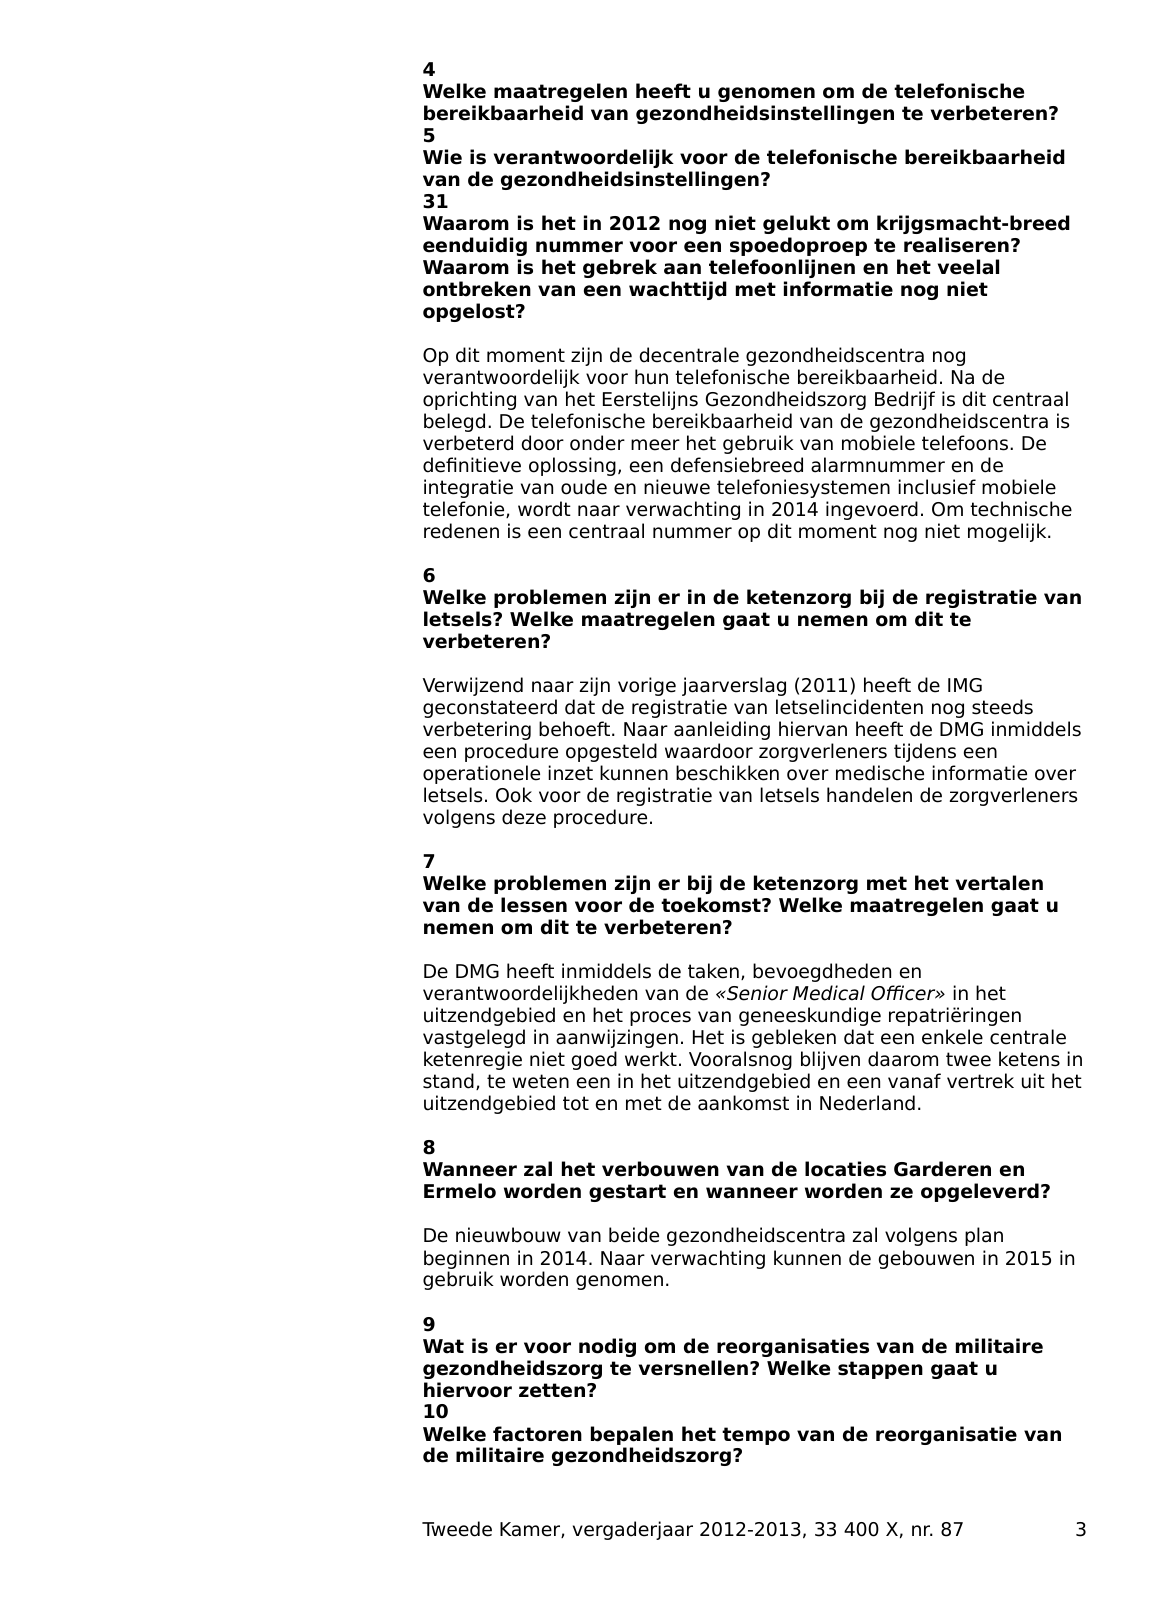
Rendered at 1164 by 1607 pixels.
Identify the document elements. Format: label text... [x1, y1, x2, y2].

text De nieuwbouw van beide gezondheidscentra zal volgens plan beginnen in 2014. Naar verwachting kunnen de gebouwen in 2015 in gebruik worden genomen. [422, 1225, 1087, 1291]
text Verwijzend naar zijn vorige jaarverslag (2011) heeft de IMG geconstateerd dat de registratie van letselincidenten nog steeds verbetering behoeft. Naar aanleiding hiervan heeft de DMG inmiddels een procedure opgesteld waardoor zorgverleners tijdens een operationele inzet kunnen beschikken over medische informatie over letsels. Ook voor de registratie van letsels handelen de zorgverleners volgens deze procedure. [422, 675, 1087, 829]
text Welke maatregelen heeft u genomen om de telefonische bereikbaarheid van gezondheidsinstellingen te verbeteren? [422, 81, 1087, 125]
text Welke factoren bepalen het tempo van de reorganisatie van de militaire gezondheidszorg? [422, 1423, 1087, 1467]
text 9 [422, 1313, 1087, 1336]
text 6 [422, 565, 1087, 587]
text 7 [422, 851, 1087, 873]
text 10 [422, 1401, 1087, 1423]
text De DMG heeft inmiddels de taken, bevoegdheden en verantwoordelijkheden van de «Senior Medical Officer» in het uitzendgebied en het proces van geneeskundige repatriëringen vastgelegd in aanwijzingen. Het is gebleken dat een enkele centrale ketenregie niet goed werkt. Vooralsnog blijven daarom twee ketens in stand, te weten een in het uitzendgebied en een vanaf vertrek uit het uitzendgebied tot en met de aankomst in Nederland. [422, 961, 1087, 1115]
text 5 [422, 125, 1087, 147]
text Welke problemen zijn er bij de ketenzorg met het vertalen van de lessen voor de toekomst? Welke maatregelen gaat u nemen om dit te verbeteren? [422, 873, 1087, 939]
text Wie is verantwoordelijk voor de telefonische bereikbaarheid van de gezondheidsinstellingen? [422, 147, 1087, 191]
text 31 [422, 191, 1087, 213]
text Op dit moment zijn de decentrale gezondheidscentra nog verantwoordelijk voor hun telefonische bereikbaarheid. Na de oprichting van het Eerstelijns Gezondheidszorg Bedrijf is dit centraal belegd. De telefonische bereikbaarheid van de gezondheidscentra is verbeterd door onder meer het gebruik van mobiele telefoons. De definitieve oplossing, een defensiebreed alarmnummer en de integratie van oude en nieuwe telefoniesystemen inclusief mobiele telefonie, wordt naar verwachting in 2014 ingevoerd. Om technische redenen is een centraal nummer op dit moment nog niet mogelijk. [422, 345, 1087, 543]
text Welke problemen zijn er in de ketenzorg bij de registratie van letsels? Welke maatregelen gaat u nemen om dit te verbeteren? [422, 587, 1087, 653]
text 8 [422, 1137, 1087, 1159]
text 4 [422, 59, 1087, 81]
text Waarom is het in 2012 nog niet gelukt om krijgsmacht-breed eenduidig nummer voor een spoedoproep te realiseren? Waarom is het gebrek aan telefoonlijnen en het veelal ontbreken van een wachttijd met informatie nog niet opgelost? [422, 213, 1087, 323]
text Wanneer zal het verbouwen van de locaties Garderen en Ermelo worden gestart en wanneer worden ze opgeleverd? [422, 1159, 1087, 1203]
text Wat is er voor nodig om de reorganisaties van de militaire gezondheidszorg te versnellen? Welke stappen gaat u hiervoor zetten? [422, 1336, 1087, 1401]
